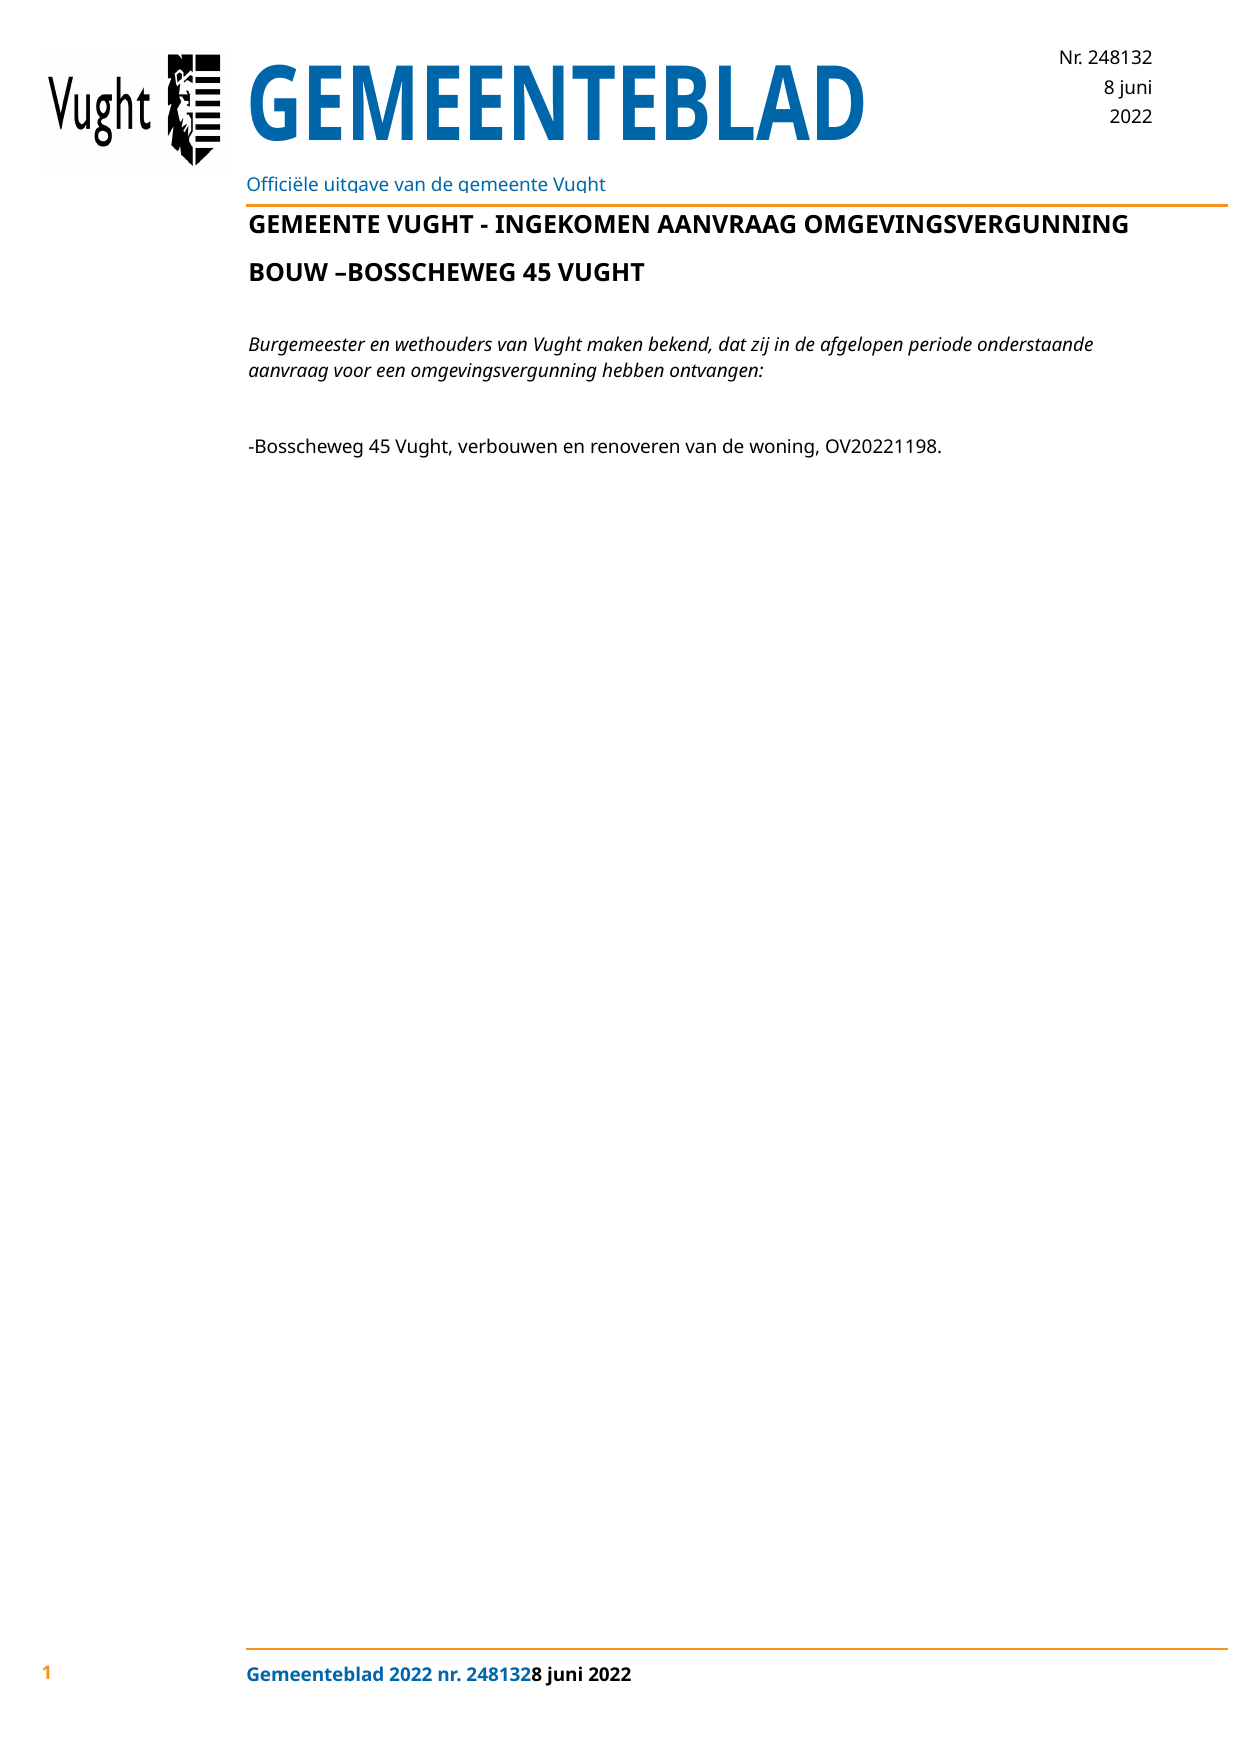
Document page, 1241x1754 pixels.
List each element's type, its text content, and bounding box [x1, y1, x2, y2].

text -Bosscheweg 45 Vught, verbouwen en renoveren van de woning, OV20221198. [248, 433, 1152, 459]
text Burgemeester en wethouders van Vught maken bekend, dat zij in de afgelopen periode onderstaande aanvraag voor een omgevingsvergunning hebben ontvangen: [248, 331, 1152, 383]
text GEMEENTE VUGHT - INGEKOMEN AANVRAAG OMGEVINGSVERGUNNING BOUW –BOSSCHEWEG 45 VUGHT [248, 207, 1152, 288]
picture [41, 47, 231, 172]
